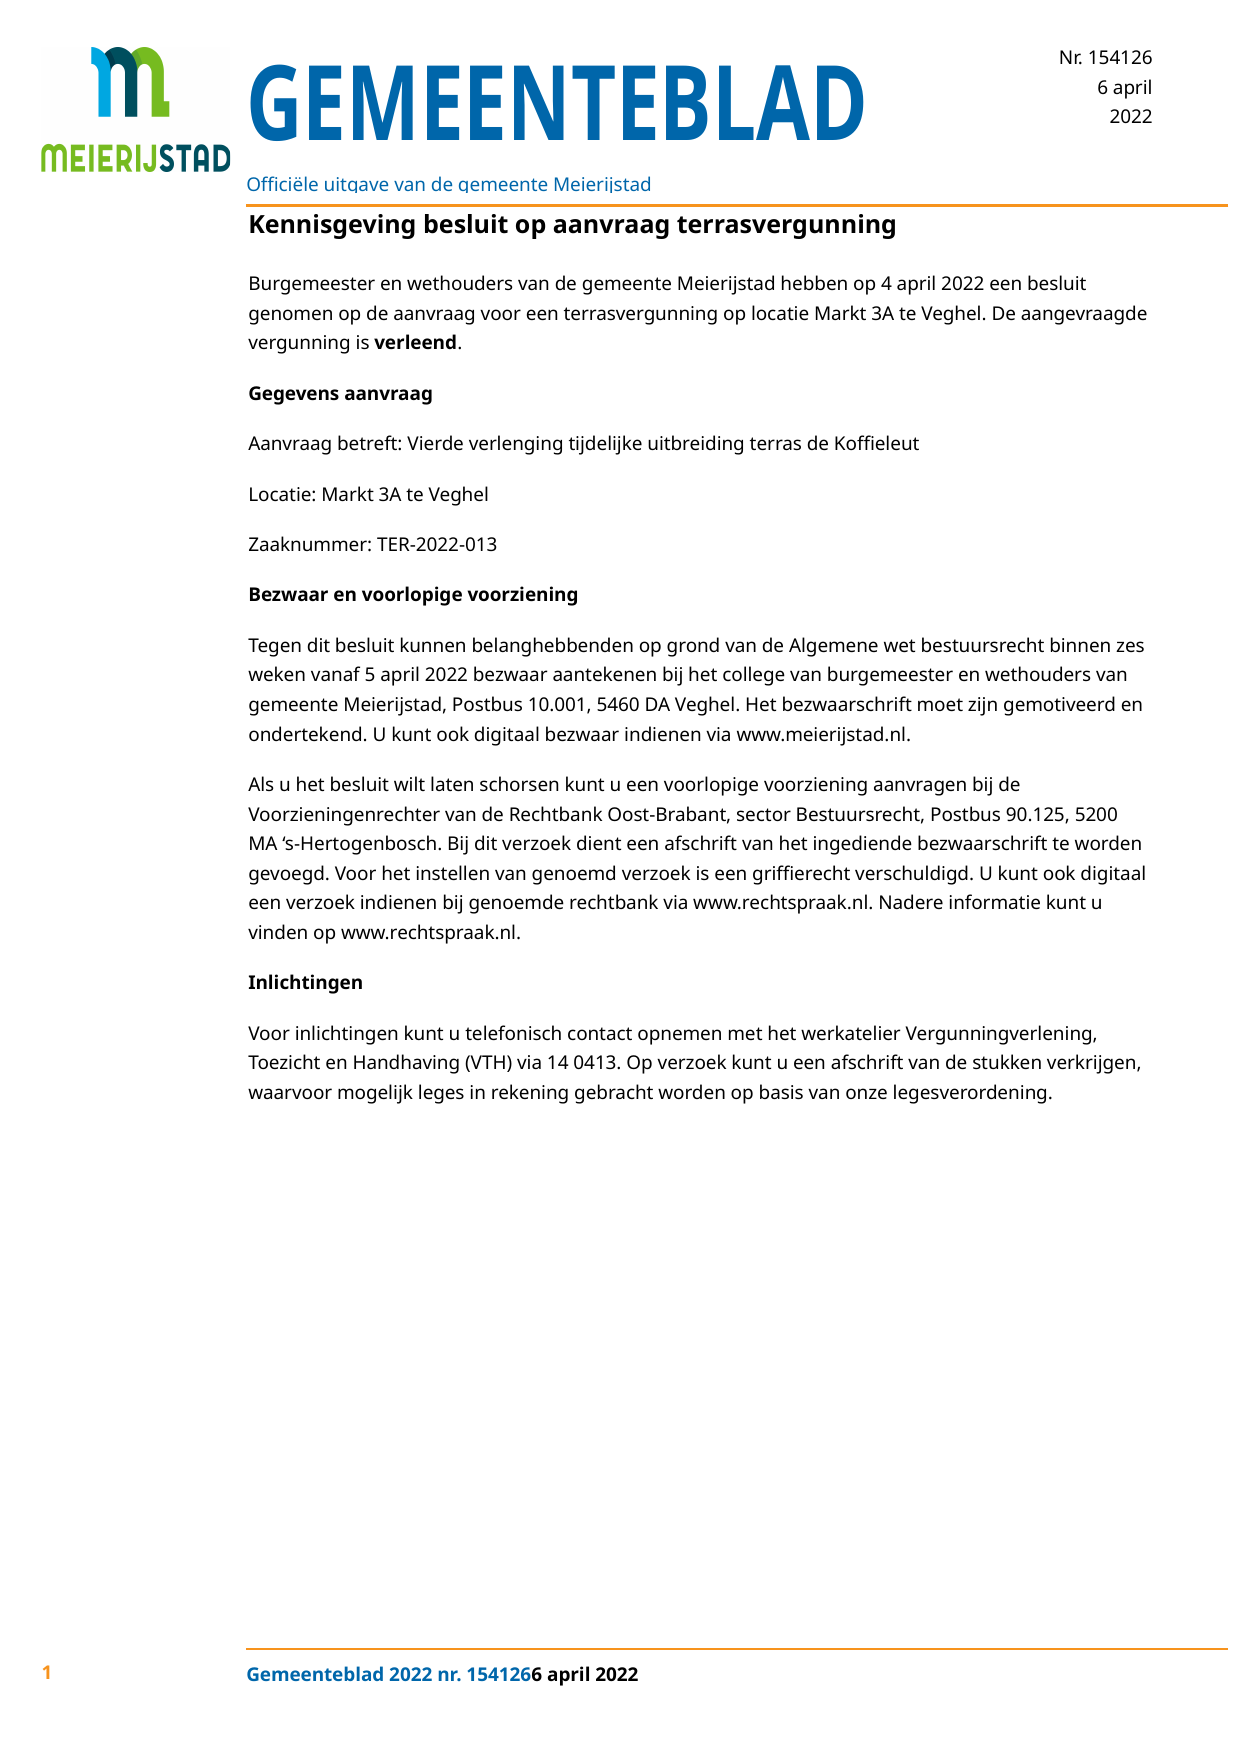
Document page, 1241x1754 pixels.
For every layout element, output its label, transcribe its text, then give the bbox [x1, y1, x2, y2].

text Locatie: Markt 3A te Veghel [248, 481, 1152, 506]
text Als u het besluit wilt laten schorsen kunt u een voorlopige voorziening aanvragen bij de Voorzieningenrechter van de Rechtbank Oost-Brabant, sector Bestuursrecht, Postbus 90.125, 5200 MA ‘s-Hertogenbosch. Bij dit verzoek dient een afschrift van het ingediende bezwaarschrift te worden gevoegd. Voor het instellen van genoemd verzoek is een griffierecht verschuldigd. U kunt ook digitaal een verzoek indienen bij genoemde rechtbank via www.rechtspraak.nl. Nadere informatie kunt u vinden op www.rechtspraak.nl. [248, 771, 1152, 945]
text Gegevens aanvraag [248, 380, 1152, 406]
text Bezwaar en voorlopige voorziening [248, 582, 1152, 607]
text Burgemeester en wethouders van de gemeente Meierijstad hebben op 4 april 2022 een besluit genomen op de aanvraag voor een terrasvergunning op locatie Markt 3A te Veghel. De aangevraagde vergunning is verleend. [248, 270, 1152, 355]
text Inlichtingen [248, 969, 1152, 995]
text Kennisgeving besluit op aanvraag terrasvergunning [248, 207, 1152, 241]
text Tegen dit besluit kunnen belanghebbenden op grond van de Algemene wet bestuursrecht binnen zes weken vanaf 5 april 2022 bezwaar aantekenen bij het college van burgemeester en wethouders van gemeente Meierijstad, Postbus 10.001, 5460 DA Veghel. Het bezwaarschrift moet zijn gemotiveerd en ondertekend. U kunt ook digitaal bezwaar indienen via www.meierijstad.nl. [248, 632, 1152, 746]
text Aanvraag betreft: Vierde verlenging tijdelijke uitbreiding terras de Koffieleut [248, 430, 1152, 456]
text Zaaknummer: TER-2022-013 [248, 531, 1152, 557]
picture [41, 47, 231, 172]
text Voor inlichtingen kunt u telefonisch contact opnemen met het werkatelier Vergunningverlening, Toezicht en Handhaving (VTH) via 14 0413. Op verzoek kunt u een afschrift van de stukken verkrijgen, waarvoor mogelijk leges in rekening gebracht worden op basis van onze legesverordening. [248, 1020, 1152, 1105]
